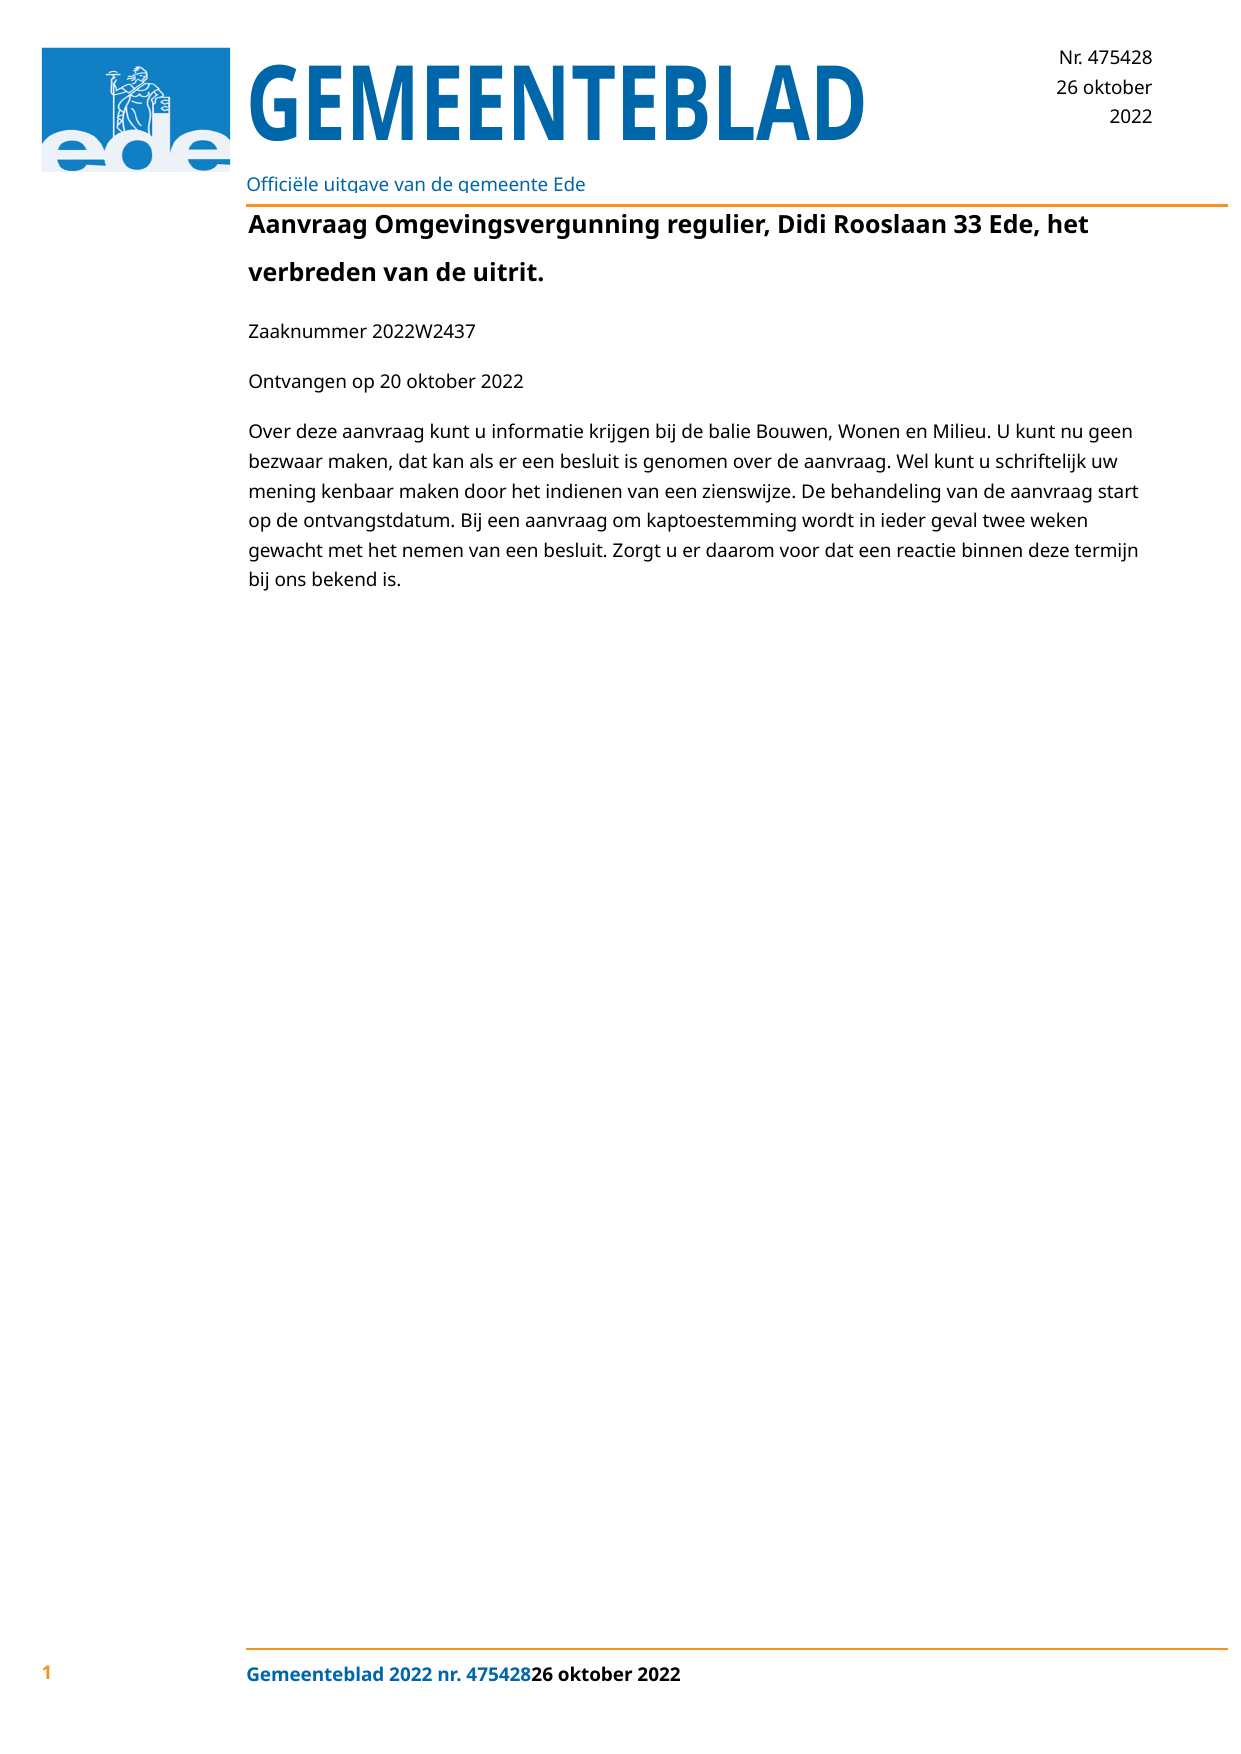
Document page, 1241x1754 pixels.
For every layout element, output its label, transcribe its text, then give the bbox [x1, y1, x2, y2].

text Over deze aanvraag kunt u informatie krijgen bij de balie Bouwen, Wonen en Milieu. U kunt nu geen bezwaar maken, dat kan als er een besluit is genomen over de aanvraag. Wel kunt u schriftelijk uw mening kenbaar maken door het indienen van een zienswijze. De behandeling van de aanvraag start op de ontvangstdatum. Bij een aanvraag om kaptoestemming wordt in ieder geval twee weken gewacht met het nemen van een besluit. Zorgt u er daarom voor dat een reactie binnen deze termijn bij ons bekend is. [248, 419, 1152, 592]
text Zaaknummer 2022W2437 [248, 318, 1152, 344]
picture [41, 47, 231, 172]
text Ontvangen op 20 oktober 2022 [248, 368, 1152, 394]
text Aanvraag Omgevingsvergunning regulier, Didi Rooslaan 33 Ede, het verbreden van de uitrit. [248, 207, 1152, 288]
